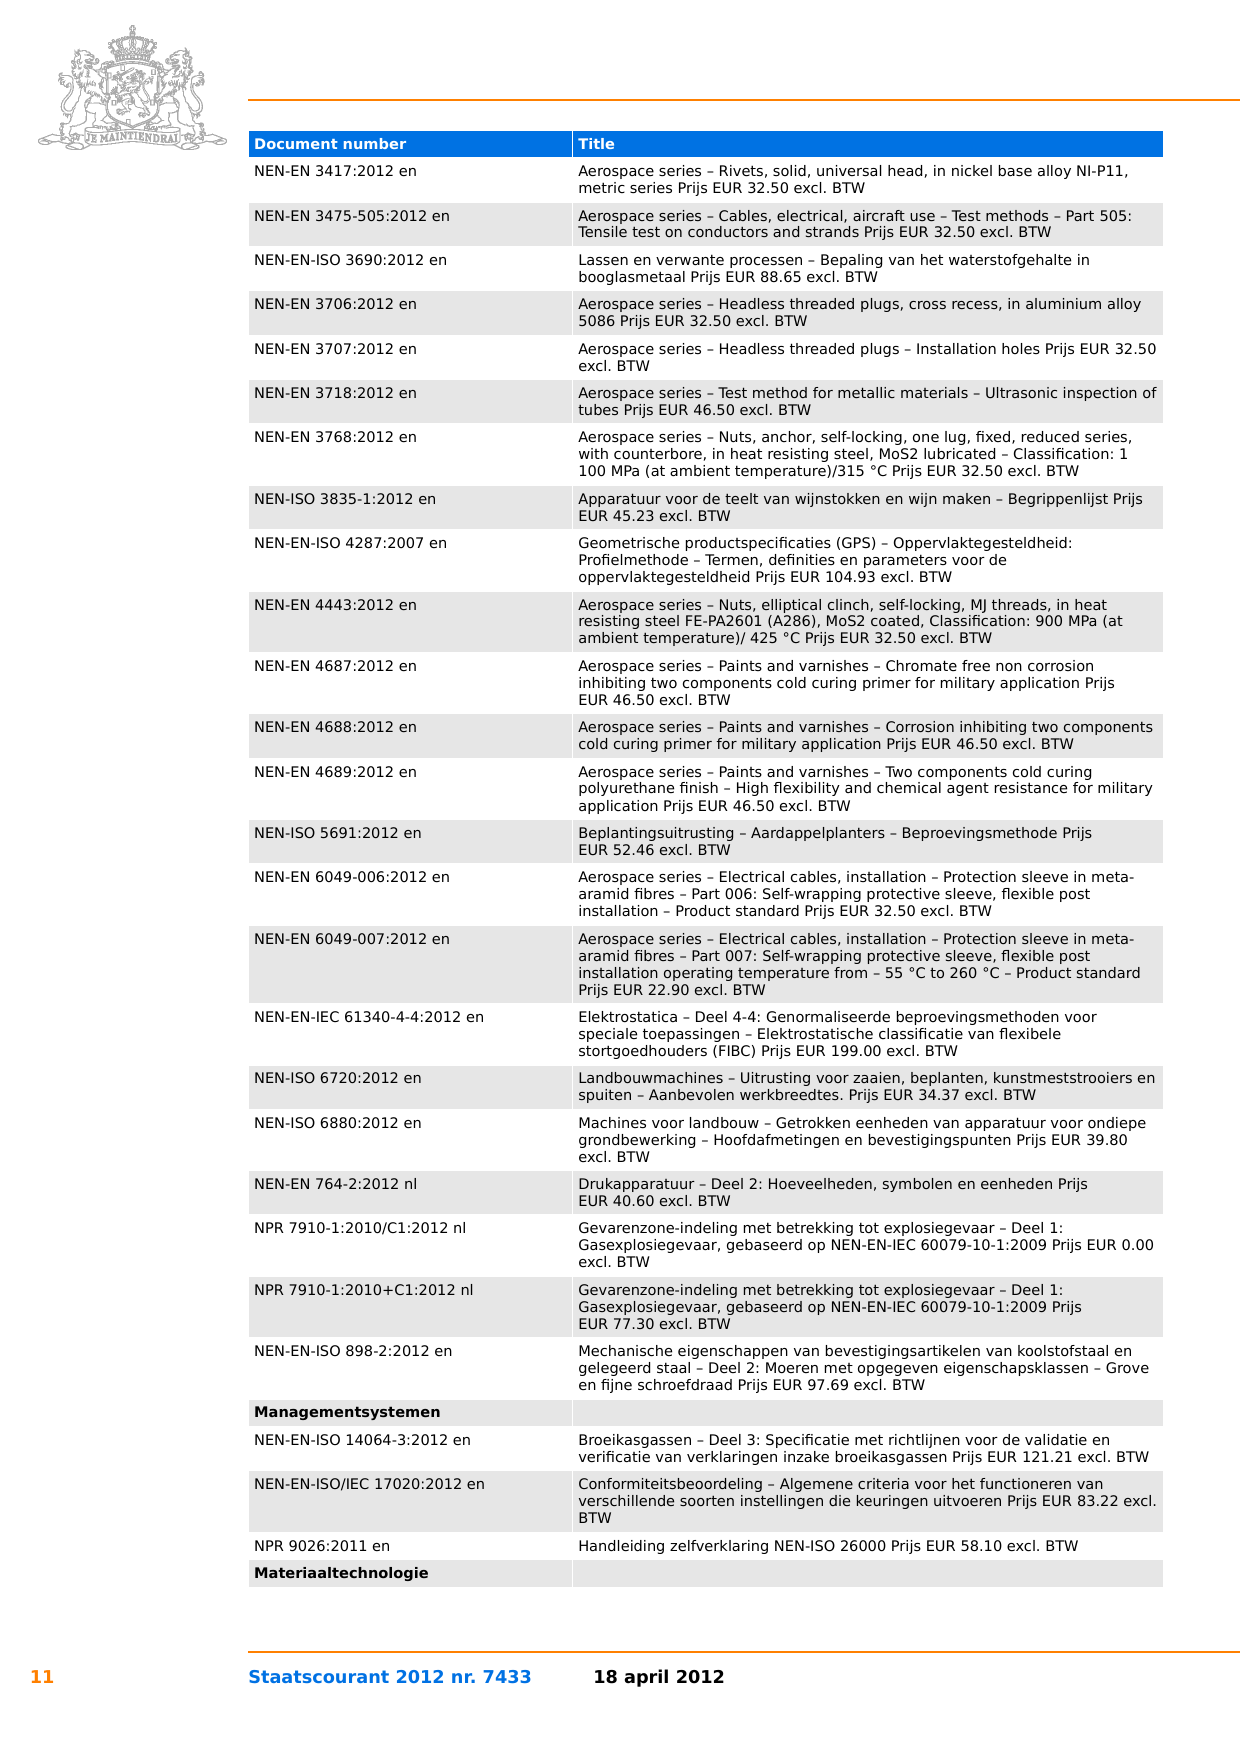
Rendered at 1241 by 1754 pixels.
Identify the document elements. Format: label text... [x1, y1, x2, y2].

table_cell [573, 1400, 1163, 1426]
table_cell NEN-EN 3707:2012 en [249, 336, 572, 379]
table_cell NPR 7910-1:2010+C1:2012 nl [249, 1277, 572, 1337]
table_cell Managementsystemen [249, 1400, 572, 1426]
table_cell NEN-EN 3475-505:2012 en [249, 203, 572, 246]
table_cell NEN-EN 3768:2012 en [249, 425, 572, 485]
table_cell NEN-ISO 6720:2012 en [249, 1066, 572, 1109]
table_cell Aerospace series – Nuts, anchor, self-locking, one lug, fixed, reduced series, with counterbore, in heat resisting steel, MoS2 lubricated – Classification: 1 100 MPa (at ambient temperature)/315 °C Prijs EUR 32.50 excl. BTW [573, 425, 1163, 485]
table_cell Elektrostatica – Deel 4-4: Genormaliseerde beproevingsmethoden voor speciale toepassingen – Elektrostatische classificatie van flexibele stortgoedhouders (FIBC) Prijs EUR 199.00 excl. BTW [573, 1004, 1163, 1064]
table_cell NEN-EN-ISO 898-2:2012 en [249, 1338, 572, 1399]
table_cell Aerospace series – Nuts, elliptical clinch, self-locking, MJ threads, in heat resisting steel FE-PA2601 (A286), MoS2 coated, Classification: 900 MPa (at ambient temperature)/ 425 °C Prijs EUR 32.50 excl. BTW [573, 592, 1163, 652]
table_cell Aerospace series – Headless threaded plugs, cross recess, in aluminium alloy 5086 Prijs EUR 32.50 excl. BTW [573, 291, 1163, 335]
table_cell Machines voor landbouw – Getrokken eenheden van apparatuur voor ondiepe grondbewerking – Hoofdafmetingen en bevestigingspunten Prijs EUR 39.80 excl. BTW [573, 1110, 1163, 1170]
table_cell NEN-EN-ISO/IEC 17020:2012 en [249, 1471, 572, 1532]
table_cell Aerospace series – Electrical cables, installation – Protection sleeve in meta-aramid fibres – Part 007: Self-wrapping protective sleeve, flexible post installation operating temperature from – 55 °C to 260 °C – Product standard Prijs EUR 22.90 excl. BTW [573, 926, 1163, 1003]
table_cell Beplantingsuitrusting – Aardappelplanters – Beproevingsmethode Prijs EUR 52.46 excl. BTW [573, 820, 1163, 863]
table_cell Aerospace series – Paints and varnishes – Chromate free non corrosion inhibiting two components cold curing primer for military application Prijs EUR 46.50 excl. BTW [573, 653, 1163, 713]
table_cell Broeikasgassen – Deel 3: Specificatie met richtlijnen voor de validatie en verificatie van verklaringen inzake broeikasgassen Prijs EUR 121.21 excl. BTW [573, 1427, 1163, 1470]
table_cell NEN-ISO 3835-1:2012 en [249, 486, 572, 529]
table_cell NEN-EN 4687:2012 en [249, 653, 572, 713]
table_header Title [573, 131, 1163, 157]
table_cell Aerospace series – Paints and varnishes – Corrosion inhibiting two components cold curing primer for military application Prijs EUR 46.50 excl. BTW [573, 714, 1163, 758]
table_cell Landbouwmachines – Uitrusting voor zaaien, beplanten, kunstmeststrooiers en spuiten – Aanbevolen werkbreedtes. Prijs EUR 34.37 excl. BTW [573, 1066, 1163, 1109]
table_cell [573, 1560, 1163, 1587]
table_cell Aerospace series – Test method for metallic materials – Ultrasonic inspection of tubes Prijs EUR 46.50 excl. BTW [573, 380, 1163, 423]
table_cell Handleiding zelfverklaring NEN-ISO 26000 Prijs EUR 58.10 excl. BTW [573, 1533, 1163, 1559]
table_cell NEN-EN 764-2:2012 nl [249, 1171, 572, 1214]
table_cell Conformiteitsbeoordeling – Algemene criteria voor het functioneren van verschillende soorten instellingen die keuringen uitvoeren Prijs EUR 83.22 excl. BTW [573, 1471, 1163, 1532]
picture [38, 25, 227, 150]
table_cell NEN-EN-ISO 14064-3:2012 en [249, 1427, 572, 1470]
table_cell NEN-EN 4688:2012 en [249, 714, 572, 758]
table_cell NEN-ISO 5691:2012 en [249, 820, 572, 863]
table_cell Geometrische productspecificaties (GPS) – Oppervlaktegesteldheid: Profielmethode – Termen, definities en parameters voor de oppervlaktegesteldheid Prijs EUR 104.93 excl. BTW [573, 530, 1163, 591]
table_cell Apparatuur voor de teelt van wijnstokken en wijn maken – Begrippenlijst Prijs EUR 45.23 excl. BTW [573, 486, 1163, 529]
table_cell Materiaaltechnologie [249, 1560, 572, 1587]
table_cell NEN-EN-IEC 61340-4-4:2012 en [249, 1004, 572, 1064]
table_cell NPR 9026:2011 en [249, 1533, 572, 1559]
table_cell NEN-EN 6049-007:2012 en [249, 926, 572, 1003]
table_cell NEN-EN 3718:2012 en [249, 380, 572, 423]
table_cell Aerospace series – Cables, electrical, aircraft use – Test methods – Part 505: Tensile test on conductors and strands Prijs EUR 32.50 excl. BTW [573, 203, 1163, 246]
table_cell NEN-EN 6049-006:2012 en [249, 865, 572, 925]
table_cell NEN-EN 3417:2012 en [249, 158, 572, 202]
table_cell NPR 7910-1:2010/C1:2012 nl [249, 1216, 572, 1276]
table_cell Lassen en verwante processen – Bepaling van het waterstofgehalte in booglasmetaal Prijs EUR 88.65 excl. BTW [573, 247, 1163, 290]
table_cell Gevarenzone-indeling met betrekking tot explosiegevaar – Deel 1: Gasexplosiegevaar, gebaseerd op NEN-EN-IEC 60079-10-1:2009 Prijs EUR 0.00 excl. BTW [573, 1216, 1163, 1276]
table_cell Drukapparatuur – Deel 2: Hoeveelheden, symbolen en eenheden Prijs EUR 40.60 excl. BTW [573, 1171, 1163, 1214]
table_header Document number [249, 131, 572, 157]
table_cell Aerospace series – Rivets, solid, universal head, in nickel base alloy NI-P11, metric series Prijs EUR 32.50 excl. BTW [573, 158, 1163, 202]
table_cell Mechanische eigenschappen van bevestigingsartikelen van koolstofstaal en gelegeerd staal – Deel 2: Moeren met opgegeven eigenschapsklassen – Grove en fijne schroefdraad Prijs EUR 97.69 excl. BTW [573, 1338, 1163, 1399]
table_cell NEN-EN-ISO 3690:2012 en [249, 247, 572, 290]
table_cell Gevarenzone-indeling met betrekking tot explosiegevaar – Deel 1: Gasexplosiegevaar, gebaseerd op NEN-EN-IEC 60079-10-1:2009 Prijs EUR 77.30 excl. BTW [573, 1277, 1163, 1337]
table_cell NEN-ISO 6880:2012 en [249, 1110, 572, 1170]
table_cell Aerospace series – Headless threaded plugs – Installation holes Prijs EUR 32.50 excl. BTW [573, 336, 1163, 379]
table_cell NEN-EN-ISO 4287:2007 en [249, 530, 572, 591]
table_cell Aerospace series – Paints and varnishes – Two components cold curing polyurethane finish – High flexibility and chemical agent resistance for military application Prijs EUR 46.50 excl. BTW [573, 759, 1163, 819]
table_cell Aerospace series – Electrical cables, installation – Protection sleeve in meta-aramid fibres – Part 006: Self-wrapping protective sleeve, flexible post installation – Product standard Prijs EUR 32.50 excl. BTW [573, 865, 1163, 925]
table_cell NEN-EN 3706:2012 en [249, 291, 572, 335]
table_cell NEN-EN 4443:2012 en [249, 592, 572, 652]
table_cell NEN-EN 4689:2012 en [249, 759, 572, 819]
